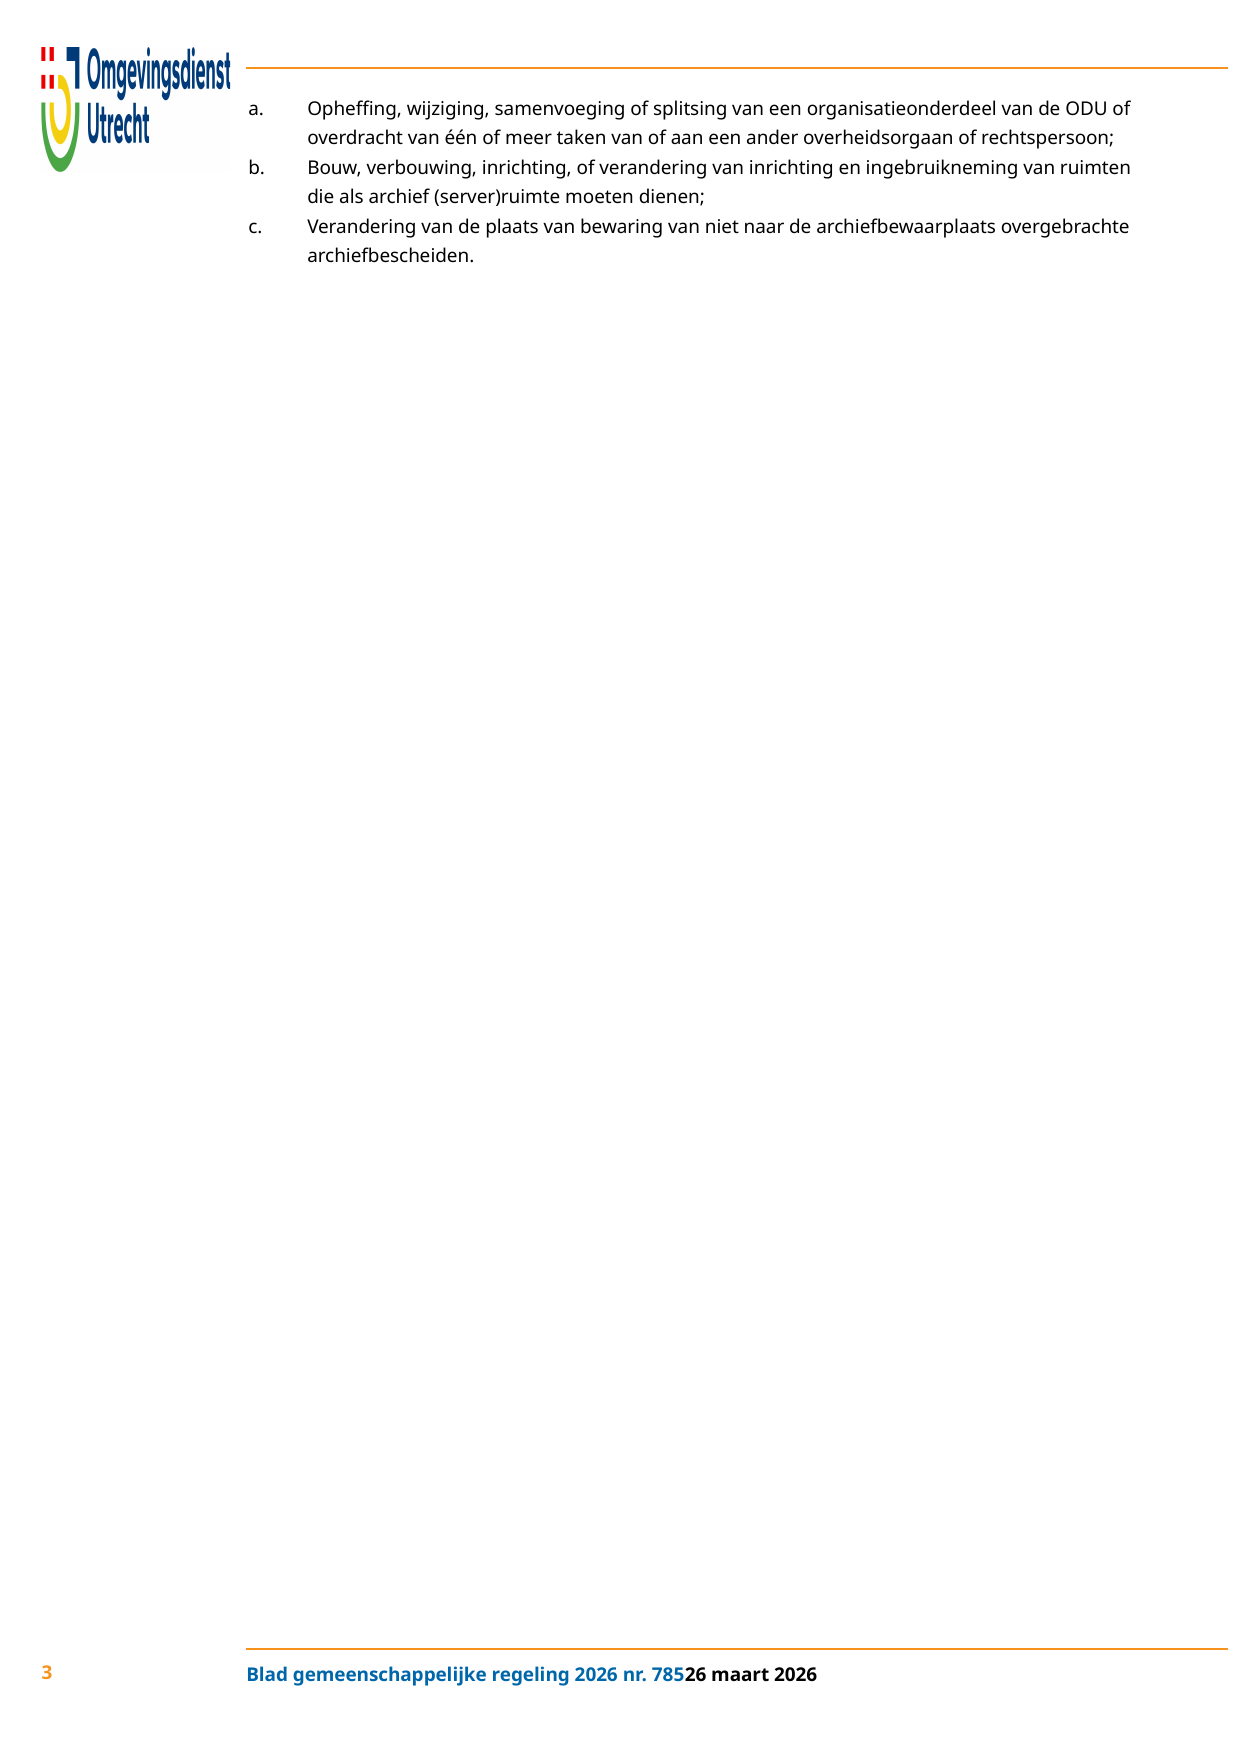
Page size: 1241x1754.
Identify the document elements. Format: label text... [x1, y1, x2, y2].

list Opheffing, wijziging, samenvoeging of splitsing van een organisatieonderdeel van de ODU of overdracht van één of meer taken van of aan een ander overheidsorgaan of rechtspersoon; [248, 95, 1152, 150]
list Bouw, verbouwing, inrichting, of verandering van inrichting en ingebruikneming van ruimten die als archief (server)ruimte moeten dienen; [248, 154, 1152, 209]
picture [41, 47, 231, 172]
list Verandering van de plaats van bewaring van niet naar de archiefbewaarplaats overgebrachte archiefbescheiden. [248, 213, 1152, 268]
